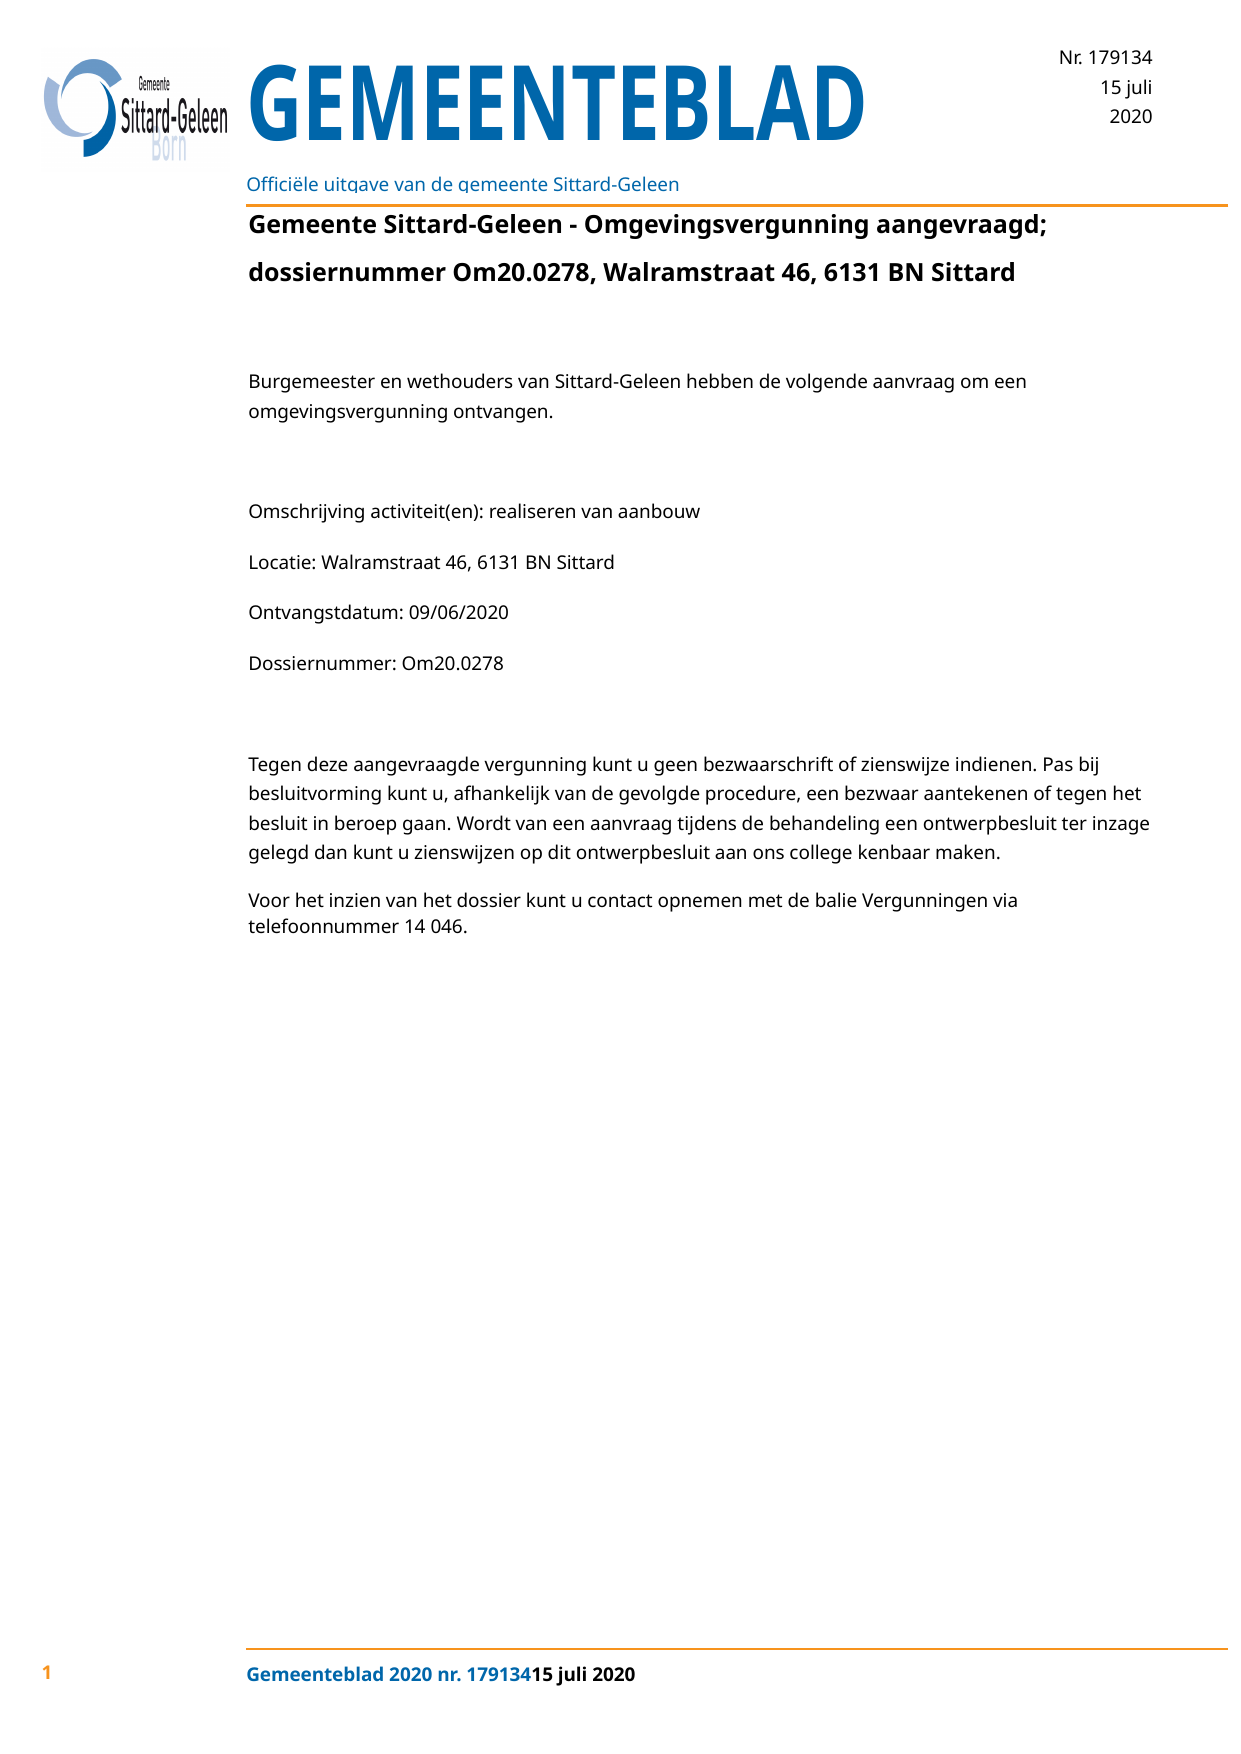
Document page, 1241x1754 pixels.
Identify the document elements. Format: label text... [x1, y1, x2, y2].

text Omschrijving activiteit(en): realiseren van aanbouw [248, 499, 1152, 524]
text Dossiernummer: Om20.0278 [248, 650, 1152, 676]
text Burgemeester en wethouders van Sittard-Geleen hebben de volgende aanvraag om een omgevingsvergunning ontvangen. [248, 368, 1152, 424]
text Voor het inzien van het dossier kunt u contact opnemen met de balie Vergunningen via telefoonnummer 14 046. [248, 887, 1152, 939]
text Ontvangstdatum: 09/06/2020 [248, 599, 1152, 625]
text Tegen deze aangevraagde vergunning kunt u geen bezwaarschrift of zienswijze indienen. Pas bij besluitvorming kunt u, afhankelijk van de gevolgde procedure, een bezwaar aantekenen of tegen het besluit in beroep gaan. Wordt van een aanvraag tijdens de behandeling een ontwerpbesluit ter inzage gelegd dan kunt u zienswijzen op dit ontwerpbesluit aan ons college kenbaar maken. [248, 751, 1152, 865]
text Gemeente Sittard-Geleen - Omgevingsvergunning aangevraagd; dossiernummer Om20.0278, Walramstraat 46, 6131 BN Sittard [248, 207, 1152, 288]
text Locatie: Walramstraat 46, 6131 BN Sittard [248, 549, 1152, 575]
picture [41, 47, 231, 172]
